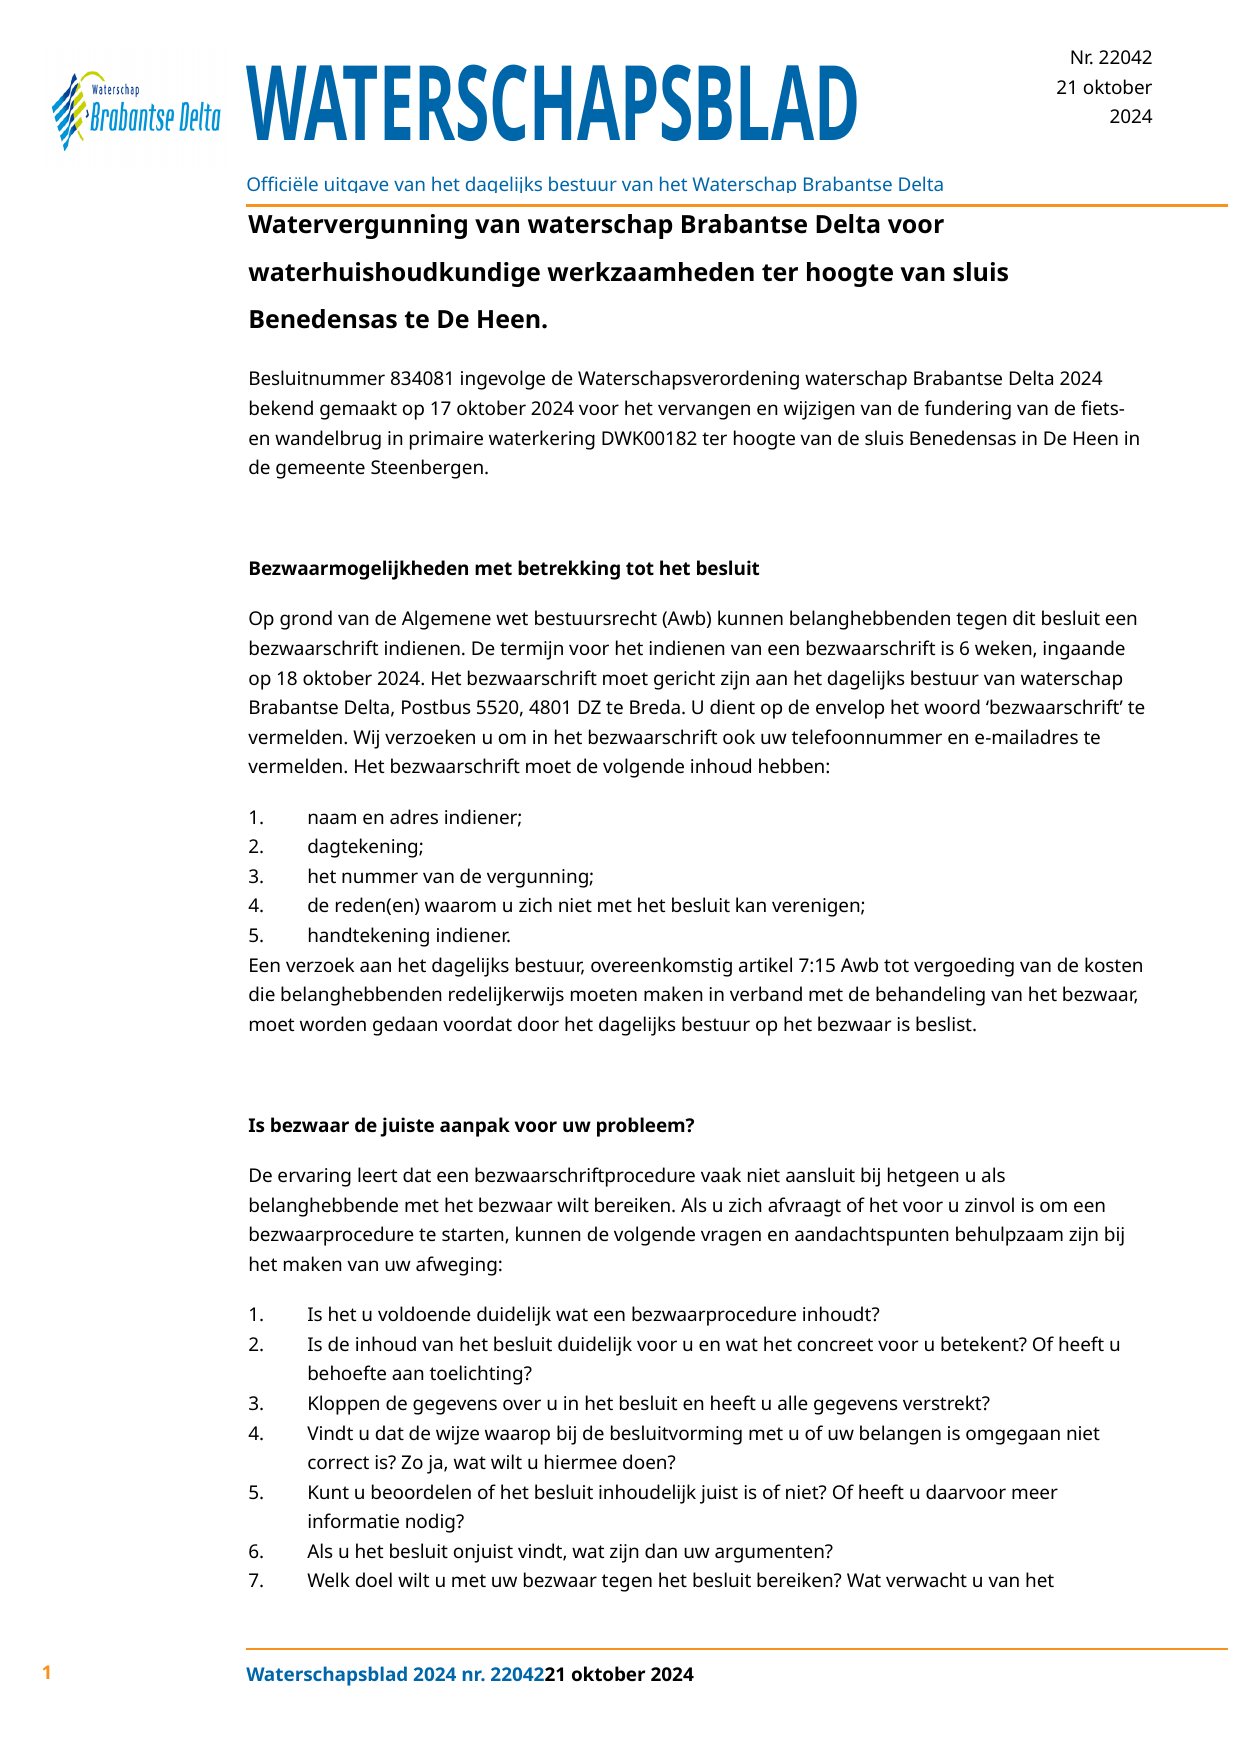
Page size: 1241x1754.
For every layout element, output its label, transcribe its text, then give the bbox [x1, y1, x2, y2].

text Watervergunning van waterschap Brabantse Delta voor waterhuishoudkundige werkzaamheden ter hoogte van sluis Benedensas te De Heen. [248, 207, 1152, 336]
list het nummer van de vergunning; [248, 863, 1152, 889]
list dagtekening; [248, 833, 1152, 859]
list Kloppen de gegevens over u in het besluit en heeft u alle gegevens verstrekt? [248, 1390, 1152, 1416]
text Besluitnummer 834081 ingevolge de Waterschapsverordening waterschap Brabantse Delta 2024 bekend gemaakt op 17 oktober 2024 voor het vervangen en wijzigen van de fundering van de fiets- en wandelbrug in primaire waterkering DWK00182 ter hoogte van de sluis Benedensas in De Heen in de gemeente Steenbergen. [248, 366, 1152, 480]
list naam en adres indiener; [248, 804, 1152, 829]
text Een verzoek aan het dagelijks bestuur, overeenkomstig artikel 7:15 Awb tot vergoeding van de kosten die belanghebbenden redelijkerwijs moeten maken in verband met de behandeling van het bezwaar, moet worden gedaan voordat door het dagelijks bestuur op het bezwaar is beslist. [248, 952, 1152, 1037]
text Op grond van de Algemene wet bestuursrecht (Awb) kunnen belanghebbenden tegen dit besluit een bezwaarschrift indienen. De termijn voor het indienen van een bezwaarschrift is 6 weken, ingaande op 18 oktober 2024. Het bezwaarschrift moet gericht zijn aan het dagelijks bestuur van waterschap Brabantse Delta, Postbus 5520, 4801 DZ te Breda. U dient op de envelop het woord ‘bezwaarschrift’ te vermelden. Wij verzoeken u om in het bezwaarschrift ook uw telefoonnummer en e‑mailadres te vermelden. Het bezwaarschrift moet de volgende inhoud hebben: [248, 606, 1152, 779]
list Is het u voldoende duidelijk wat een bezwaarprocedure inhoudt? [248, 1301, 1152, 1327]
list Als u het besluit onjuist vindt, wat zijn dan uw argumenten? [248, 1538, 1152, 1564]
list handtekening indiener. [248, 922, 1152, 948]
list Is de inhoud van het besluit duidelijk voor u en wat het concreet voor u betekent? Of heeft u behoefte aan toelichting? [248, 1331, 1152, 1386]
list Welk doel wilt u met uw bezwaar tegen het besluit bereiken? Wat verwacht u van het [248, 1568, 1152, 1593]
text De ervaring leert dat een bezwaarschriftprocedure vaak niet aansluit bij hetgeen u als belanghebbende met het bezwaar wilt bereiken. Als u zich afvraagt of het voor u zinvol is om een bezwaarprocedure te starten, kunnen de volgende vragen en aandachtspunten behulpzaam zijn bij het maken van uw afweging: [248, 1162, 1152, 1277]
text Is bezwaar de juiste aanpak voor uw probleem? [248, 1112, 1152, 1137]
text Bezwaarmogelijkheden met betrekking tot het besluit [248, 555, 1152, 581]
list de reden(en) waarom u zich niet met het besluit kan verenigen; [248, 893, 1152, 918]
picture [41, 47, 231, 172]
list Vindt u dat de wijze waarop bij de besluitvorming met u of uw belangen is omgegaan niet correct is? Zo ja, wat wilt u hiermee doen? [248, 1420, 1152, 1475]
list Kunt u beoordelen of het besluit inhoudelijk juist is of niet? Of heeft u daarvoor meer informatie nodig? [248, 1479, 1152, 1534]
